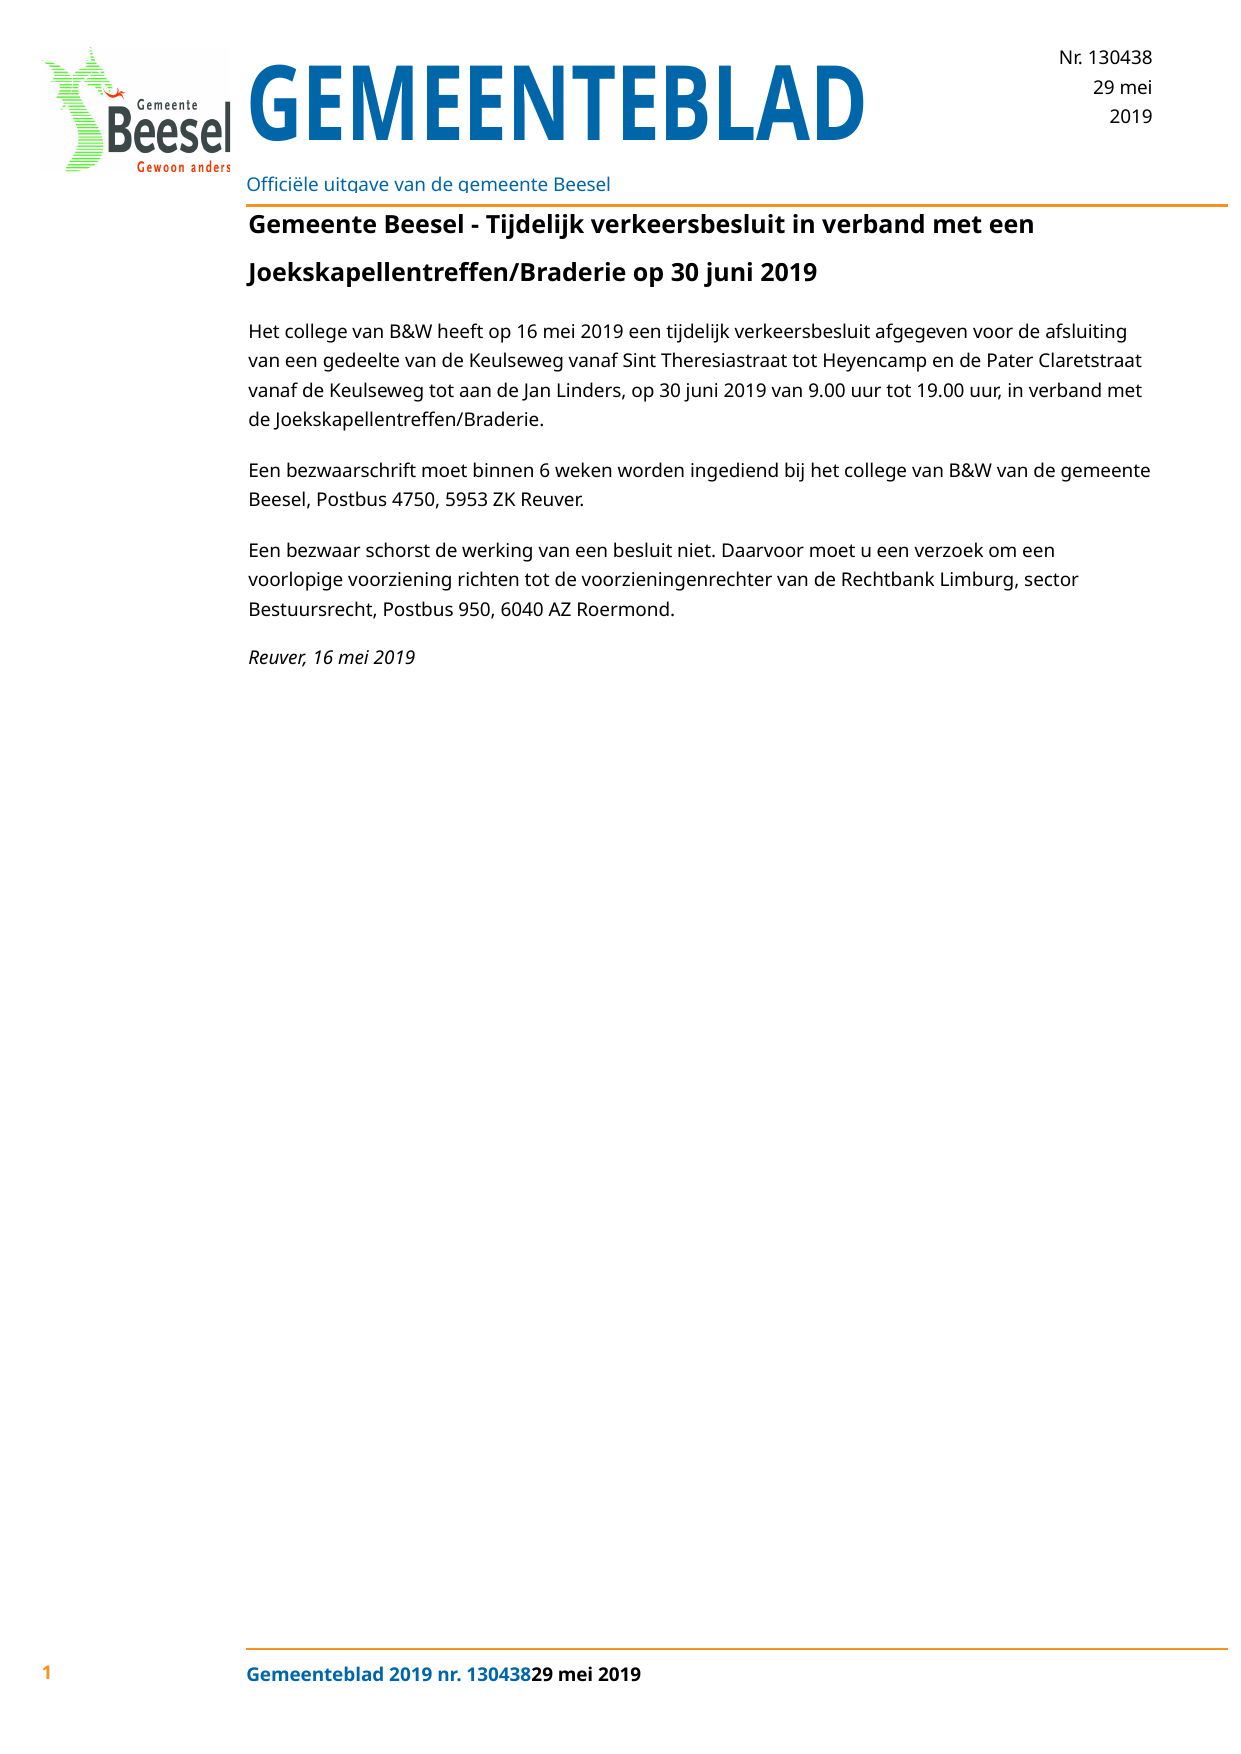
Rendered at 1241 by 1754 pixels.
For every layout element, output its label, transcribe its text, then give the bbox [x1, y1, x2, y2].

text Het college van B&W heeft op 16 mei 2019 een tijdelijk verkeersbesluit afgegeven voor de afsluiting van een gedeelte van de Keulseweg vanaf Sint Theresiastraat tot Heyencamp en de Pater Claretstraat vanaf de Keulseweg tot aan de Jan Linders, op 30 juni 2019 van 9.00 uur tot 19.00 uur, in verband met de Joekskapellentreffen/Braderie. [248, 318, 1152, 432]
text Een bezwaar schorst de werking van een besluit niet. Daarvoor moet u een verzoek om een voorlopige voorziening richten tot de voorzieningenrechter van de Rechtbank Limburg, sector Bestuursrecht, Postbus 950, 6040 AZ Roermond. [248, 537, 1152, 622]
picture [41, 47, 231, 172]
text Een bezwaarschrift moet binnen 6 weken worden ingediend bij het college van B&W van de gemeente Beesel, Postbus 4750, 5953 ZK Reuver. [248, 457, 1152, 512]
text Reuver, 16 mei 2019 [248, 644, 1152, 670]
text Gemeente Beesel - Tijdelijk verkeersbesluit in verband met een Joekskapellentreffen/Braderie op 30 juni 2019 [248, 207, 1152, 288]
